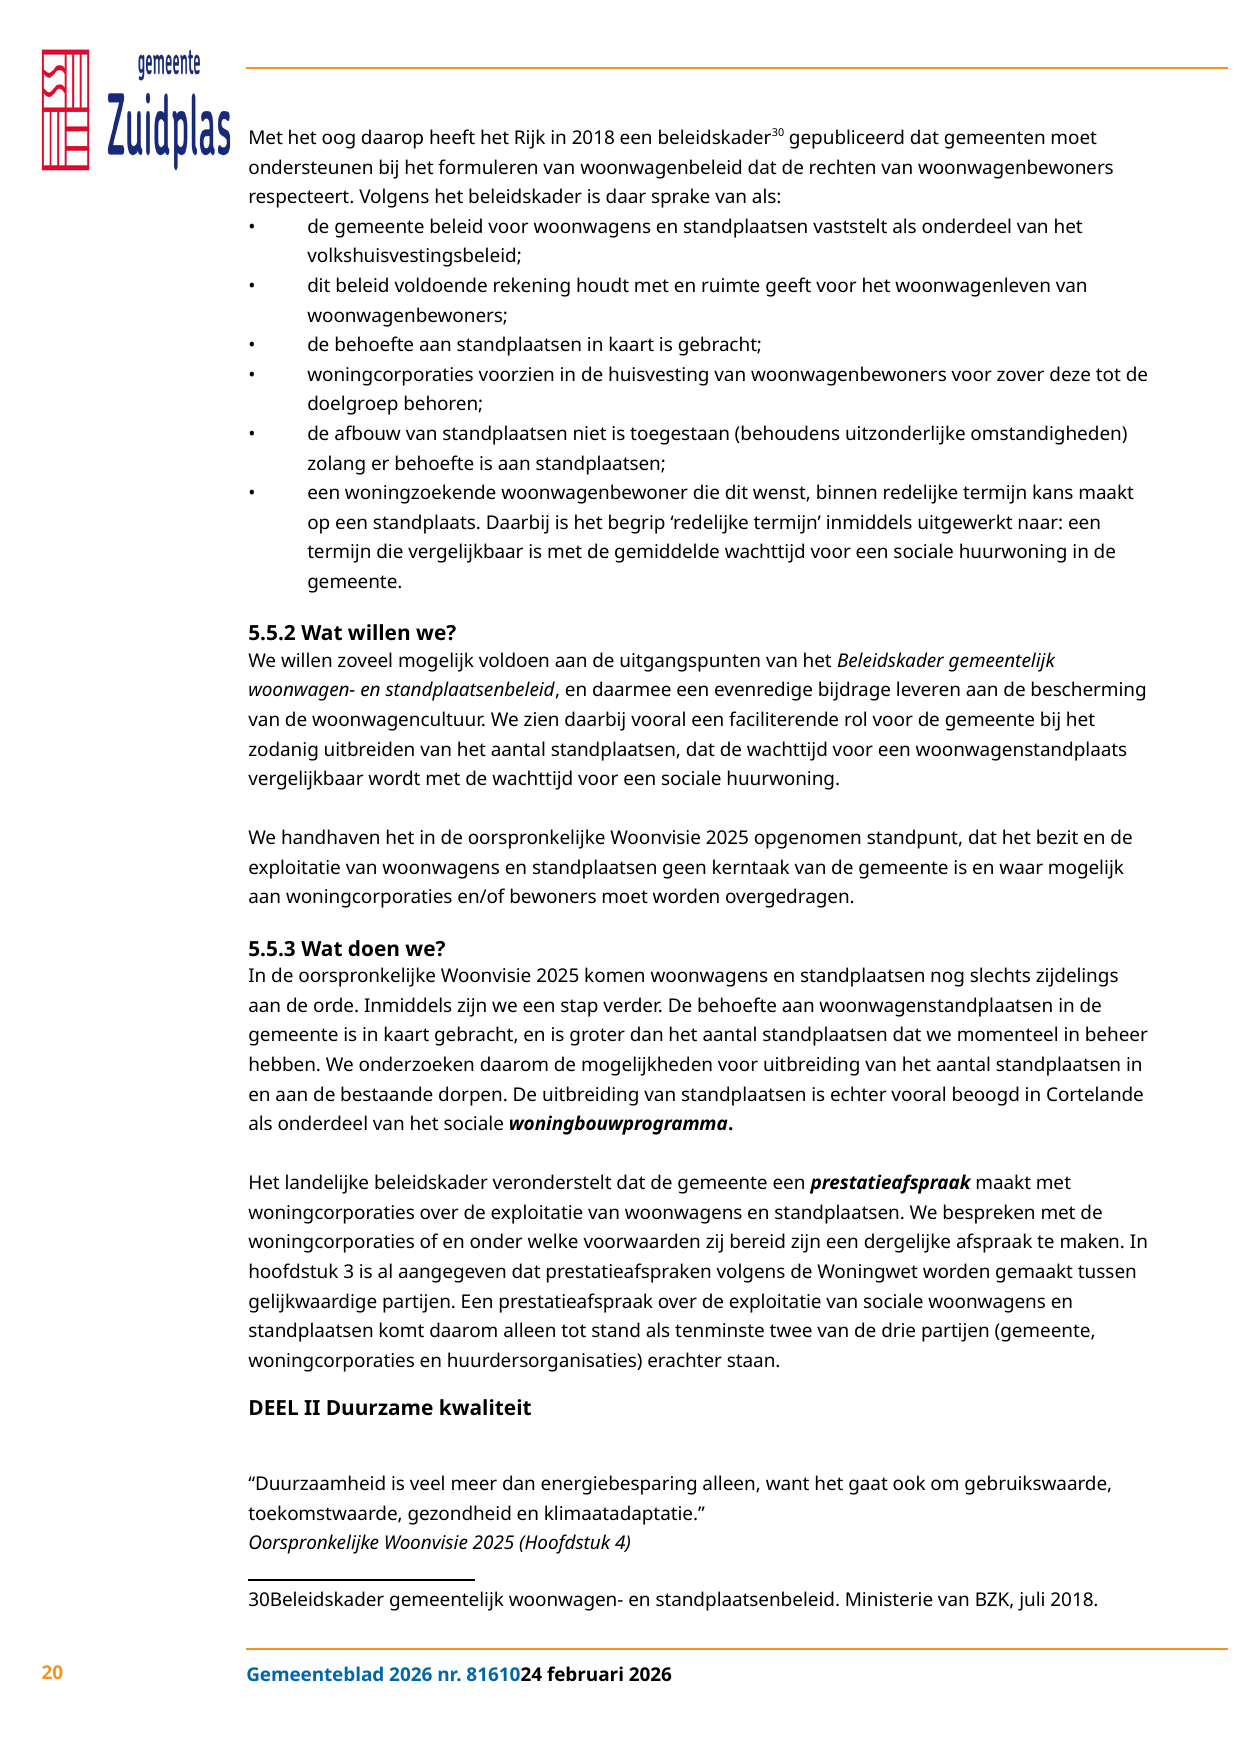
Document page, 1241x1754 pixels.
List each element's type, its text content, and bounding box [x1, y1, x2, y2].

text We handhaven het in de oorspronkelijke Woonvisie 2025 opgenomen standpunt, dat het bezit en de exploitatie van woonwagens en standplaatsen geen kerntaak van de gemeente is en waar mogelijk aan woningcorporaties en/of bewoners moet worden overgedragen. [248, 824, 1152, 909]
list een woningzoekende woonwagenbewoner die dit wenst, binnen redelijke termijn kans maakt op een standplaats. Daarbij is het begrip ‘redelijke termijn’ inmiddels uitgewerkt naar: een termijn die vergelijkbaar is met de gemiddelde wachttijd voor een sociale huurwoning in de gemeente. [248, 479, 1152, 594]
text 5.5.2 Wat willen we? [248, 618, 1152, 647]
text 5.5.3 Wat doen we? [248, 934, 1152, 962]
list de behoefte aan standplaatsen in kaart is gebracht; [248, 331, 1152, 357]
text “Duurzaamheid is veel meer dan energiebesparing alleen, want het gaat ook om gebruikswaarde, toekomstwaarde, gezondheid en klimaatadaptatie.” [248, 1470, 1152, 1526]
list de afbouw van standplaatsen niet is toegestaan (behoudens uitzonderlijke omstandigheden) zolang er behoefte is aan standplaatsen; [248, 420, 1152, 476]
list woningcorporaties voorzien in de huisvesting van woonwagenbewoners voor zover deze tot de doelgroep behoren; [248, 361, 1152, 416]
picture [41, 47, 231, 172]
list de gemeente beleid voor woonwagens en standplaatsen vaststelt als onderdeel van het volkshuisvestingsbeleid; [248, 213, 1152, 268]
text Met het oog daarop heeft het Rijk in 2018 een beleidskader gepubliceerd dat gemeenten moet ondersteunen bij het formuleren van woonwagenbeleid dat de rechten van woonwagenbewoners respecteert. Volgens het beleidskader is daar sprake van als: [248, 124, 1152, 209]
text DEEL II Duurzame kwaliteit [248, 1393, 1152, 1421]
text We willen zoveel mogelijk voldoen aan de uitgangspunten van het Beleidskader gemeentelijk woonwagen- en standplaatsenbeleid, en daarmee een evenredige bijdrage leveren aan de bescherming van de woonwagencultuur. We zien daarbij vooral een faciliterende rol voor de gemeente bij het zodanig uitbreiden van het aantal standplaatsen, dat de wachttijd voor een woonwagenstandplaats vergelijkbaar wordt met de wachttijd voor een sociale huurwoning. [248, 647, 1152, 791]
text Het landelijke beleidskader veronderstelt dat de gemeente een prestatieafspraak maakt met woningcorporaties over de exploitatie van woonwagens en standplaatsen. We bespreken met de woningcorporaties of en onder welke voorwaarden zij bereid zijn een dergelijke afspraak te maken. In hoofdstuk 3 is al aangegeven dat prestatieafspraken volgens de Woningwet worden gemaakt tussen gelijkwaardige partijen. Een prestatieafspraak over de exploitatie van sociale woonwagens en standplaatsen komt daarom alleen tot stand als tenminste twee van de drie partijen (gemeente, woningcorporaties en huurdersorganisaties) erachter staan. [248, 1169, 1152, 1373]
text Beleidskader gemeentelijk woonwagen- en standplaatsenbeleid. Ministerie van BZK, juli 2018. [248, 1586, 1152, 1612]
text Oorspronkelijke Woonvisie 2025 (Hoofdstuk 4) [248, 1529, 1152, 1555]
list dit beleid voldoende rekening houdt met en ruimte geeft voor het woonwagenleven van woonwagenbewoners; [248, 272, 1152, 328]
text In de oorspronkelijke Woonvisie 2025 komen woonwagens en standplaatsen nog slechts zijdelings aan de orde. Inmiddels zijn we een stap verder. De behoefte aan woonwagenstandplaatsen in de gemeente is in kaart gebracht, en is groter dan het aantal standplaatsen dat we momenteel in beheer hebben. We onderzoeken daarom de mogelijkheden voor uitbreiding van het aantal standplaatsen in en aan de bestaande dorpen. De uitbreiding van standplaatsen is echter vooral beoogd in Cortelande als onderdeel van het sociale woningbouwprogramma. [248, 962, 1152, 1136]
